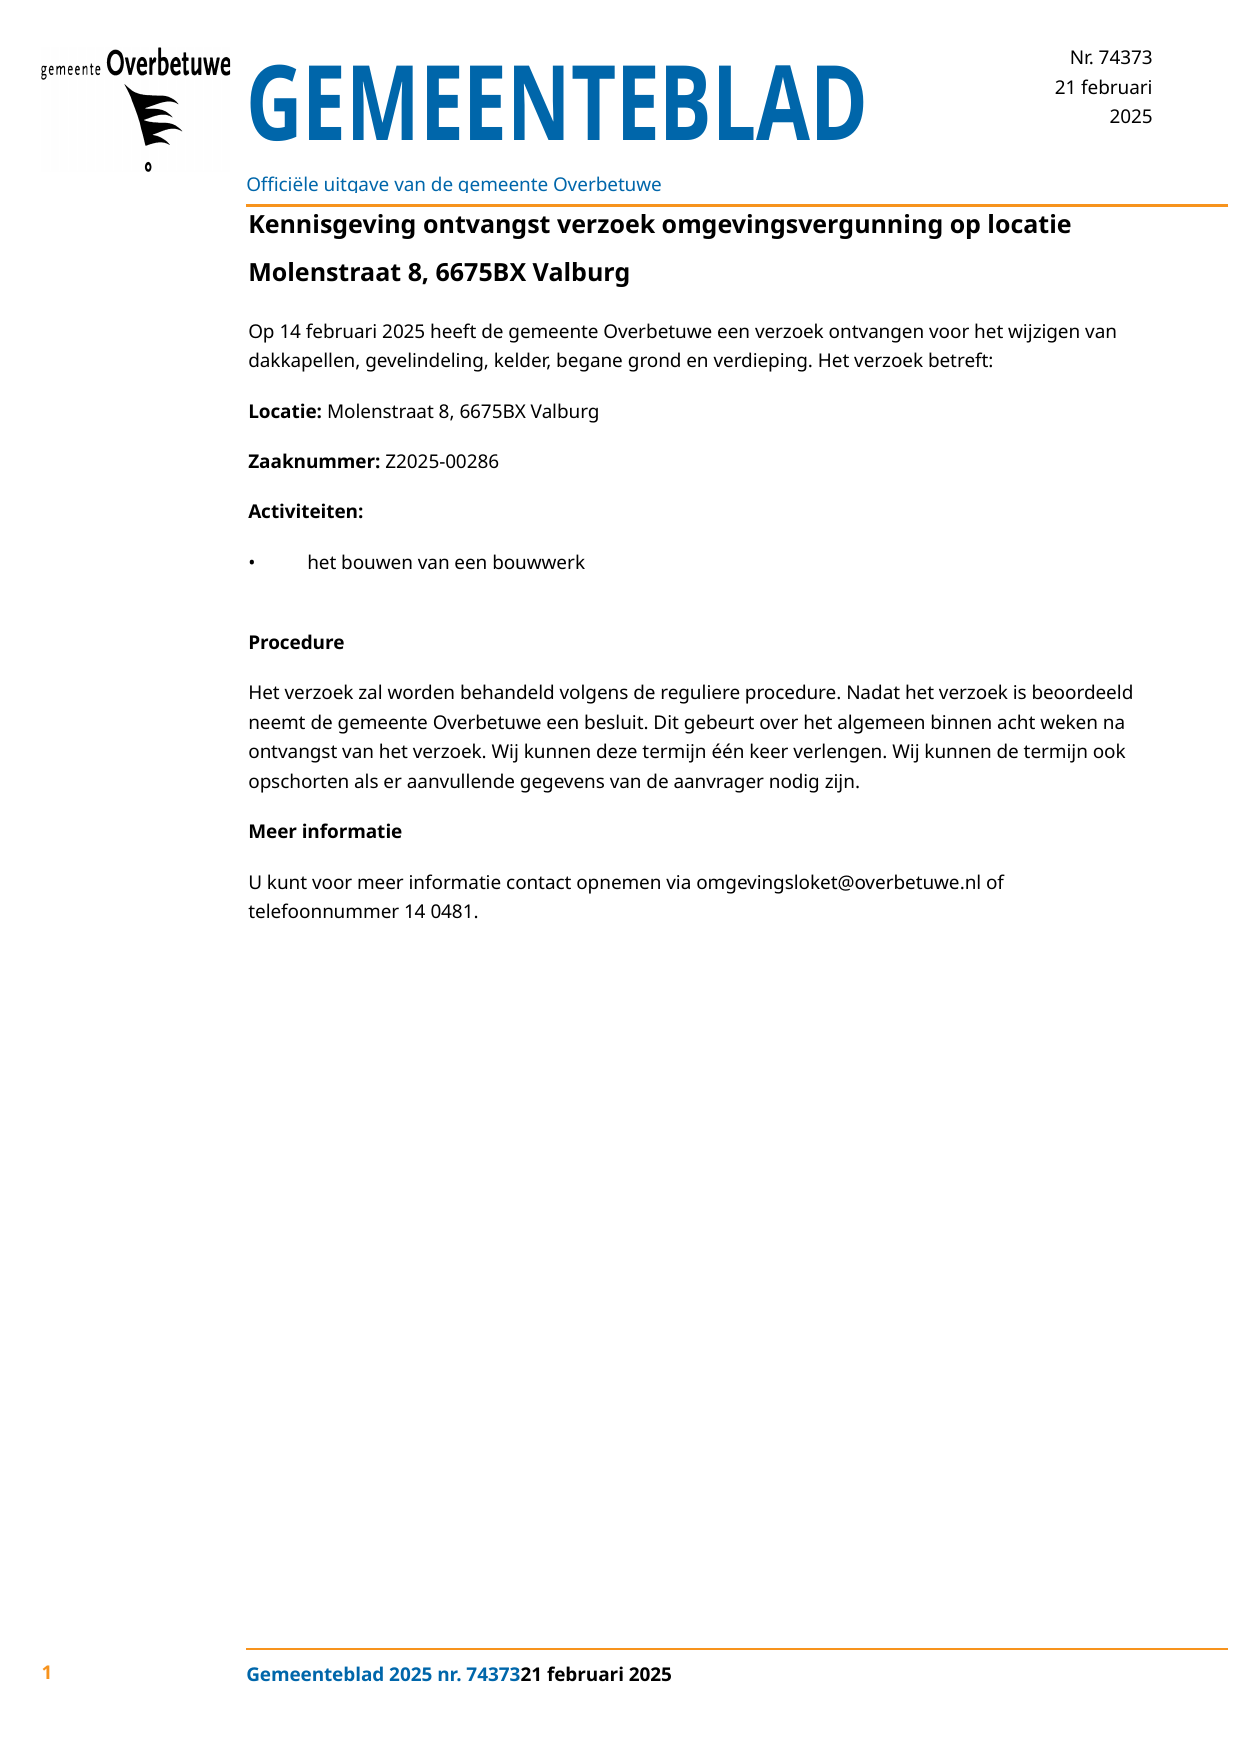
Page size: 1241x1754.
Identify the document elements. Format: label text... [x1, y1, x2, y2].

text Activiteiten: [248, 499, 1152, 524]
picture [41, 47, 231, 172]
list het bouwen van een bouwwerk [248, 549, 1152, 575]
text Procedure [248, 629, 1152, 655]
text Locatie: Molenstraat 8, 6675BX Valburg [248, 398, 1152, 424]
text U kunt voor meer informatie contact opnemen via omgevingsloket@overbetuwe.nl of telefoonnummer 14 0481. [248, 869, 1152, 924]
text Kennisgeving ontvangst verzoek omgevingsvergunning op locatie Molenstraat 8, 6675BX Valburg [248, 207, 1152, 288]
text Op 14 februari 2025 heeft de gemeente Overbetuwe een verzoek ontvangen voor het wijzigen van dakkapellen, gevelindeling, kelder, begane grond en verdieping. Het verzoek betreft: [248, 318, 1152, 373]
text Zaaknummer: Z2025-00286 [248, 448, 1152, 474]
text Het verzoek zal worden behandeld volgens de reguliere procedure. Nadat het verzoek is beoordeeld neemt de gemeente Overbetuwe een besluit. Dit gebeurt over het algemeen binnen acht weken na ontvangst van het verzoek. Wij kunnen deze termijn één keer verlengen. Wij kunnen de termijn ook opschorten als er aanvullende gegevens van de aanvrager nodig zijn. [248, 679, 1152, 794]
text Meer informatie [248, 819, 1152, 844]
